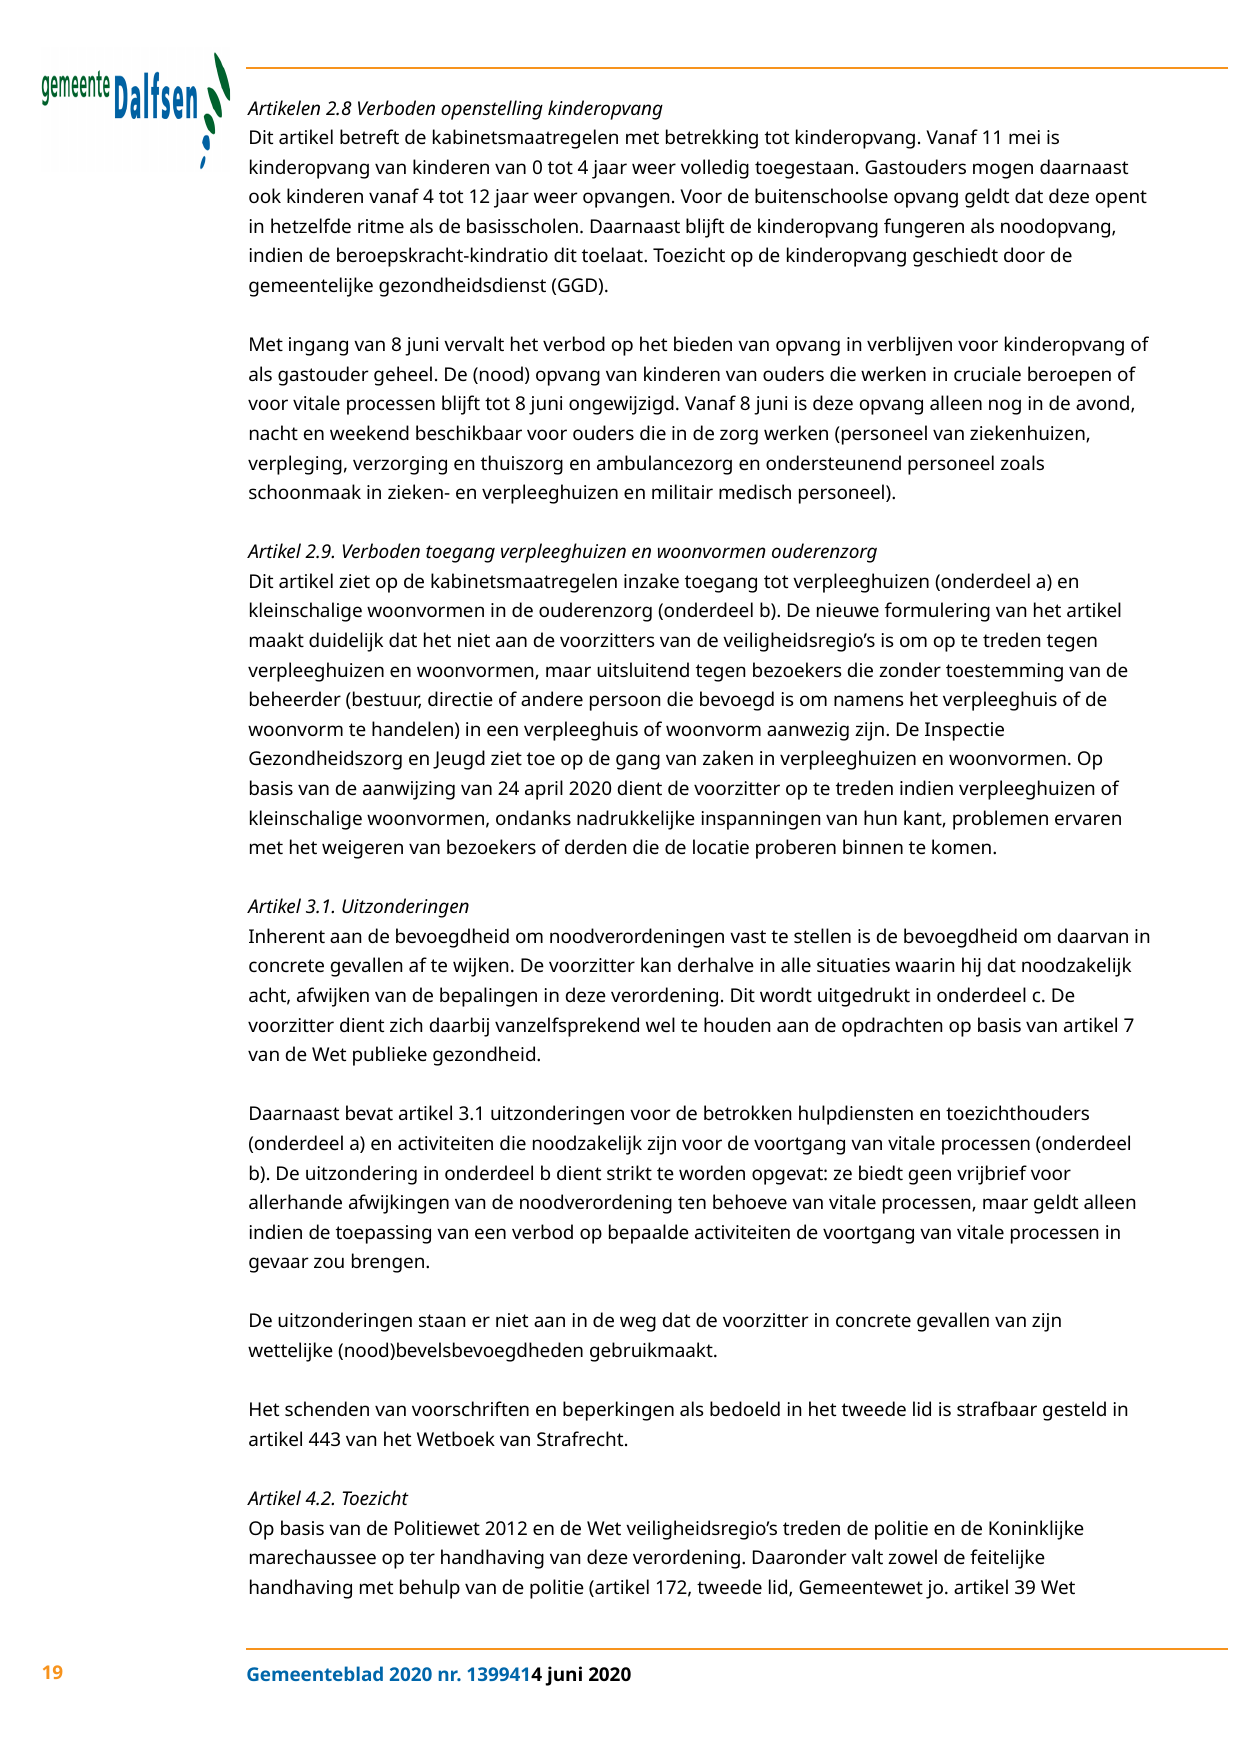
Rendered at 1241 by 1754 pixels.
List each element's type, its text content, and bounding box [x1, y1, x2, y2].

text Het schenden van voorschriften en beperkingen als bedoeld in het tweede lid is strafbaar gesteld in artikel 443 van het Wetboek van Strafrecht. [248, 1396, 1152, 1452]
text Op basis van de Politiewet 2012 en de Wet veiligheidsregio’s treden de politie en de Koninklijke marechaussee op ter handhaving van deze verordening. Daaronder valt zowel de feitelijke handhaving met behulp van de politie (artikel 172, tweede lid, Gemeentewet jo. artikel 39 Wet [248, 1515, 1152, 1600]
text Artikelen 2.8 Verboden openstelling kinderopvang [248, 95, 1152, 121]
text Daarnaast bevat artikel 3.1 uitzonderingen voor de betrokken hulpdiensten en toezichthouders (onderdeel a) en activiteiten die noodzakelijk zijn voor de voortgang van vitale processen (onderdeel b). De uitzondering in onderdeel b dient strikt te worden opgevat: ze biedt geen vrijbrief voor allerhande afwijkingen van de noodverordening ten behoeve van vitale processen, maar geldt alleen indien de toepassing van een verbod op bepaalde activiteiten de voortgang van vitale processen in gevaar zou brengen. [248, 1101, 1152, 1274]
text Inherent aan de bevoegdheid om noodverordeningen vast te stellen is de bevoegdheid om daarvan in concrete gevallen af te wijken. De voorzitter kan derhalve in alle situaties waarin hij dat noodzakelijk acht, afwijken van de bepalingen in deze verordening. Dit wordt uitgedrukt in onderdeel c. De voorzitter dient zich daarbij vanzelfsprekend wel te houden aan de opdrachten op basis van artikel 7 van de Wet publieke gezondheid. [248, 923, 1152, 1067]
picture [41, 47, 231, 172]
text Met ingang van 8 juni vervalt het verbod op het bieden van opvang in verblijven voor kinderopvang of als gastouder geheel. De (nood) opvang van kinderen van ouders die werken in cruciale beroepen of voor vitale processen blijft tot 8 juni ongewijzigd. Vanaf 8 juni is deze opvang alleen nog in de avond, nacht en weekend beschikbaar voor ouders die in de zorg werken (personeel van ziekenhuizen, verpleging, verzorging en thuiszorg en ambulancezorg en ondersteunend personeel zoals schoonmaak in zieken- en verpleeghuizen en militair medisch personeel). [248, 331, 1152, 505]
text Dit artikel ziet op de kabinetsmaatregelen inzake toegang tot verpleeghuizen (onderdeel a) en kleinschalige woonvormen in de ouderenzorg (onderdeel b). De nieuwe formulering van het artikel maakt duidelijk dat het niet aan de voorzitters van de veiligheidsregio’s is om op te treden tegen verpleeghuizen en woonvormen, maar uitsluitend tegen bezoekers die zonder toestemming van de beheerder (bestuur, directie of andere persoon die bevoegd is om namens het verpleeghuis of de woonvorm te handelen) in een verpleeghuis of woonvorm aanwezig zijn. De Inspectie Gezondheidszorg en Jeugd ziet toe op de gang van zaken in verpleeghuizen en woonvormen. Op basis van de aanwijzing van 24 april 2020 dient de voorzitter op te treden indien verpleeghuizen of kleinschalige woonvormen, ondanks nadrukkelijke inspanningen van hun kant, problemen ervaren met het weigeren van bezoekers of derden die de locatie proberen binnen te komen. [248, 568, 1152, 860]
text Artikel 2.9. Verboden toegang verpleeghuizen en woonvormen ouderenzorg [248, 538, 1152, 564]
text Dit artikel betreft de kabinetsmaatregelen met betrekking tot kinderopvang. Vanaf 11 mei is kinderopvang van kinderen van 0 tot 4 jaar weer volledig toegestaan. Gastouders mogen daarnaast ook kinderen vanaf 4 tot 12 jaar weer opvangen. Voor de buitenschoolse opvang geldt dat deze opent in hetzelfde ritme als de basisscholen. Daarnaast blijft de kinderopvang fungeren als noodopvang, indien de beroepskracht-kindratio dit toelaat. Toezicht op de kinderopvang geschiedt door de gemeentelijke gezondheidsdienst (GGD). [248, 124, 1152, 298]
text De uitzonderingen staan er niet aan in de weg dat de voorzitter in concrete gevallen van zijn wettelijke (nood)bevelsbevoegdheden gebruikmaakt. [248, 1308, 1152, 1363]
text Artikel 4.2. Toezicht [248, 1485, 1152, 1511]
text Artikel 3.1. Uitzonderingen [248, 893, 1152, 919]
